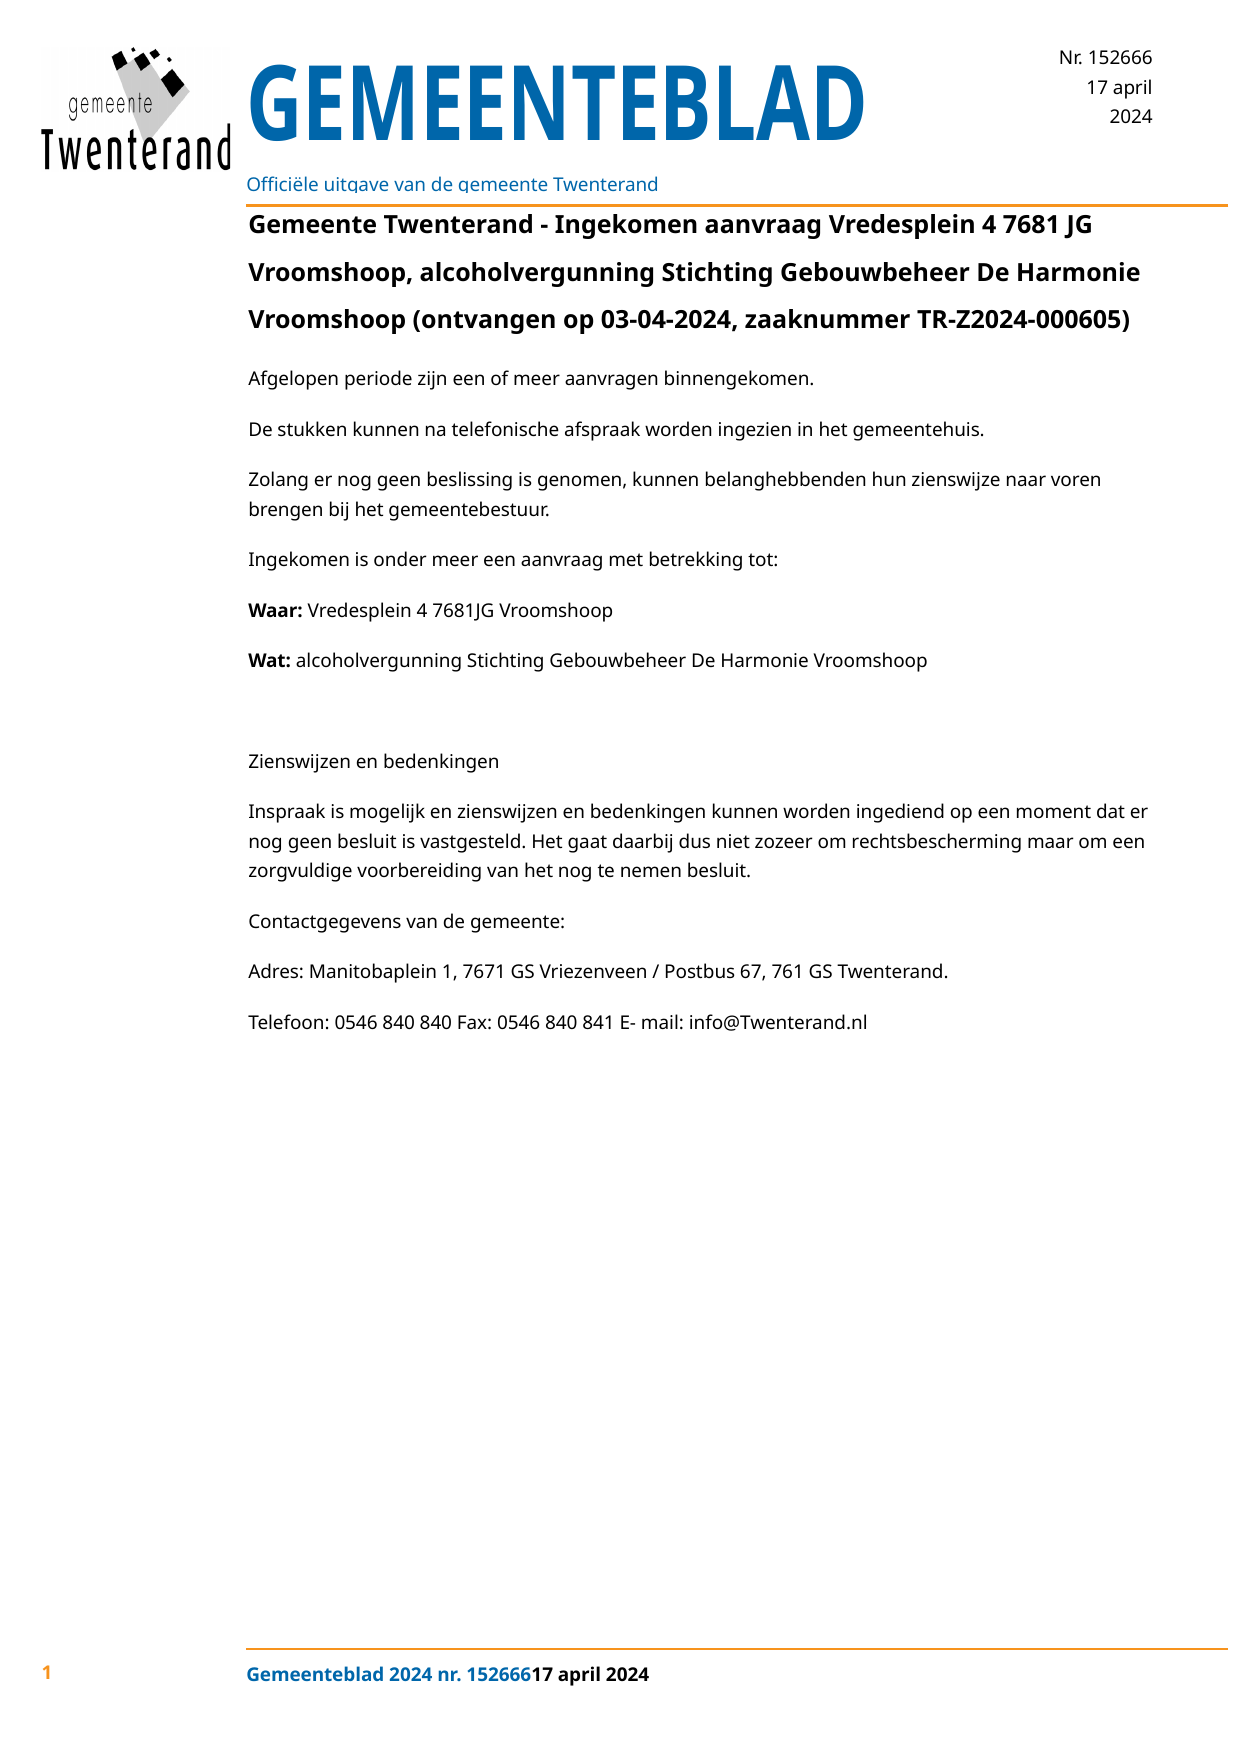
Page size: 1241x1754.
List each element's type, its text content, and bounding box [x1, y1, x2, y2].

text De stukken kunnen na telefonische afspraak worden ingezien in het gemeentehuis. [248, 416, 1152, 442]
text Wat: alcoholvergunning Stichting Gebouwbeheer De Harmonie Vroomshoop [248, 647, 1152, 673]
text Zolang er nog geen beslissing is genomen, kunnen belanghebbenden hun zienswijze naar voren brengen bij het gemeentebestuur. [248, 466, 1152, 522]
text Telefoon: 0546 840 840 Fax: 0546 840 841 E- mail: info@Twenterand.nl [248, 1009, 1152, 1034]
text Inspraak is mogelijk en zienswijzen en bedenkingen kunnen worden ingediend op een moment dat er nog geen besluit is vastgesteld. Het gaat daarbij dus niet zozeer om rechtsbescherming maar om een zorgvuldige voorbereiding van het nog te nemen besluit. [248, 798, 1152, 883]
picture [41, 47, 231, 172]
text Afgelopen periode zijn een of meer aanvragen binnengekomen. [248, 366, 1152, 391]
text Gemeente Twenterand - Ingekomen aanvraag Vredesplein 4 7681 JG Vroomshoop, alcoholvergunning Stichting Gebouwbeheer De Harmonie Vroomshoop (ontvangen op 03-04-2024, zaaknummer TR-Z2024-000605) [248, 207, 1152, 336]
text Adres: Manitobaplein 1, 7671 GS Vriezenveen / Postbus 67, 761 GS Twenterand. [248, 958, 1152, 984]
text Contactgegevens van de gemeente: [248, 908, 1152, 934]
text Ingekomen is onder meer een aanvraag met betrekking tot: [248, 546, 1152, 572]
text Waar: Vredesplein 4 7681JG Vroomshoop [248, 597, 1152, 622]
text Zienswijzen en bedenkingen [248, 748, 1152, 774]
